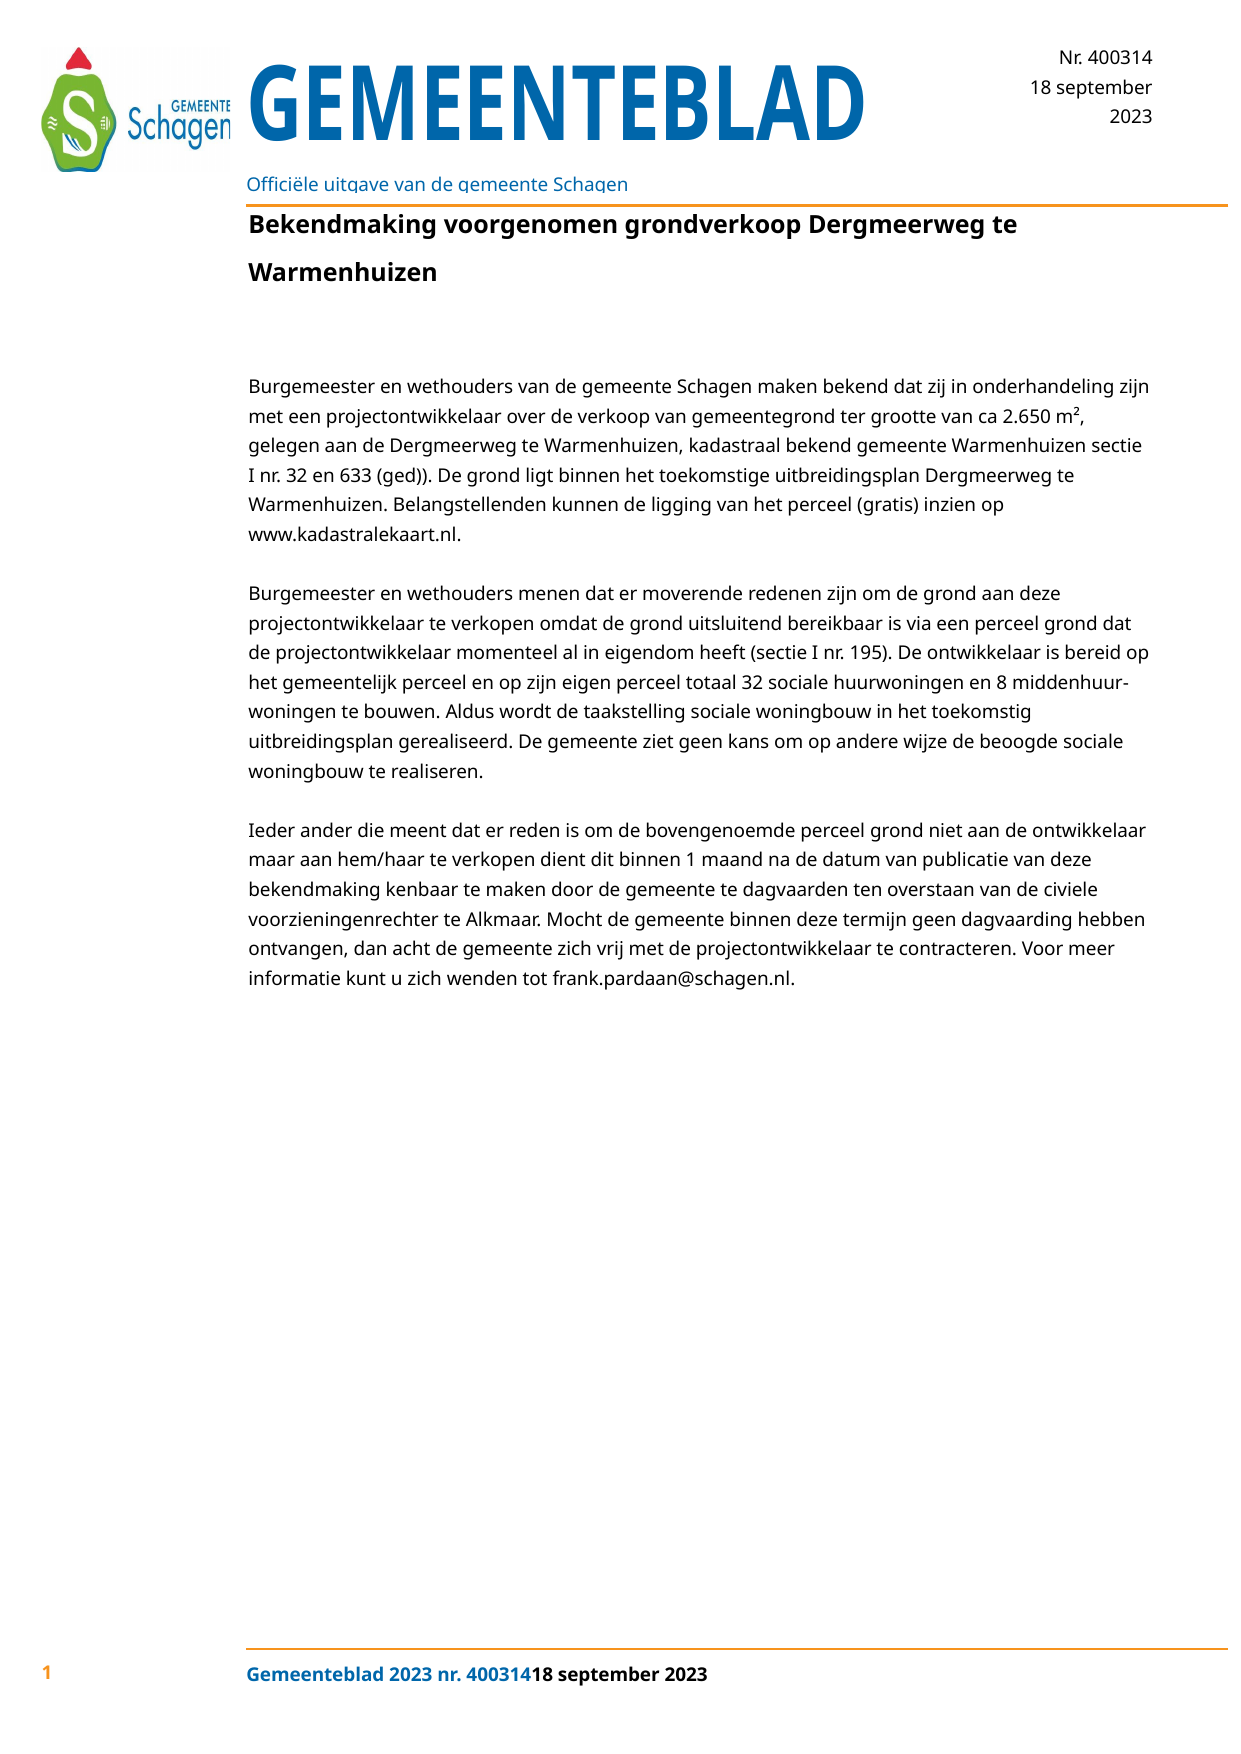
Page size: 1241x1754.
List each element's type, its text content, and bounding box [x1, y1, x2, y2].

text Ieder ander die meent dat er reden is om de bovengenoemde perceel grond niet aan de ontwikkelaar maar aan hem/haar te verkopen dient dit binnen 1 maand na de datum van publicatie van deze bekendmaking kenbaar te maken door de gemeente te dagvaarden ten overstaan van de civiele voorzieningenrechter te Alkmaar. Mocht de gemeente binnen deze termijn geen dagvaarding hebben ontvangen, dan acht de gemeente zich vrij met de projectontwikkelaar te contracteren. Voor meer informatie kunt u zich wenden tot frank.pardaan@schagen.nl. [248, 817, 1152, 991]
text Burgemeester en wethouders van de gemeente Schagen maken bekend dat zij in onderhandeling zijn met een projectontwikkelaar over de verkoop van gemeentegrond ter grootte van ca 2.650 m², gelegen aan de Dergmeerweg te Warmenhuizen, kadastraal bekend gemeente Warmenhuizen sectie I nr. 32 en 633 (ged)). De grond ligt binnen het toekomstige uitbreidingsplan Dergmeerweg te Warmenhuizen. Belangstellenden kunnen de ligging van het perceel (gratis) inzien op www.kadastralekaart.nl. [248, 373, 1152, 547]
text Bekendmaking voorgenomen grondverkoop Dergmeerweg te Warmenhuizen [248, 207, 1152, 288]
picture [41, 47, 231, 172]
text Burgemeester en wethouders menen dat er moverende redenen zijn om de grond aan deze projectontwikkelaar te verkopen omdat de grond uitsluitend bereikbaar is via een perceel grond dat de projectontwikkelaar momenteel al in eigendom heeft (sectie I nr. 195). De ontwikkelaar is bereid op het gemeentelijk perceel en op zijn eigen perceel totaal 32 sociale huurwoningen en 8 middenhuur-woningen te bouwen. Aldus wordt de taakstelling sociale woningbouw in het toekomstig uitbreidingsplan gerealiseerd. De gemeente ziet geen kans om op andere wijze de beoogde sociale woningbouw te realiseren. [248, 580, 1152, 783]
